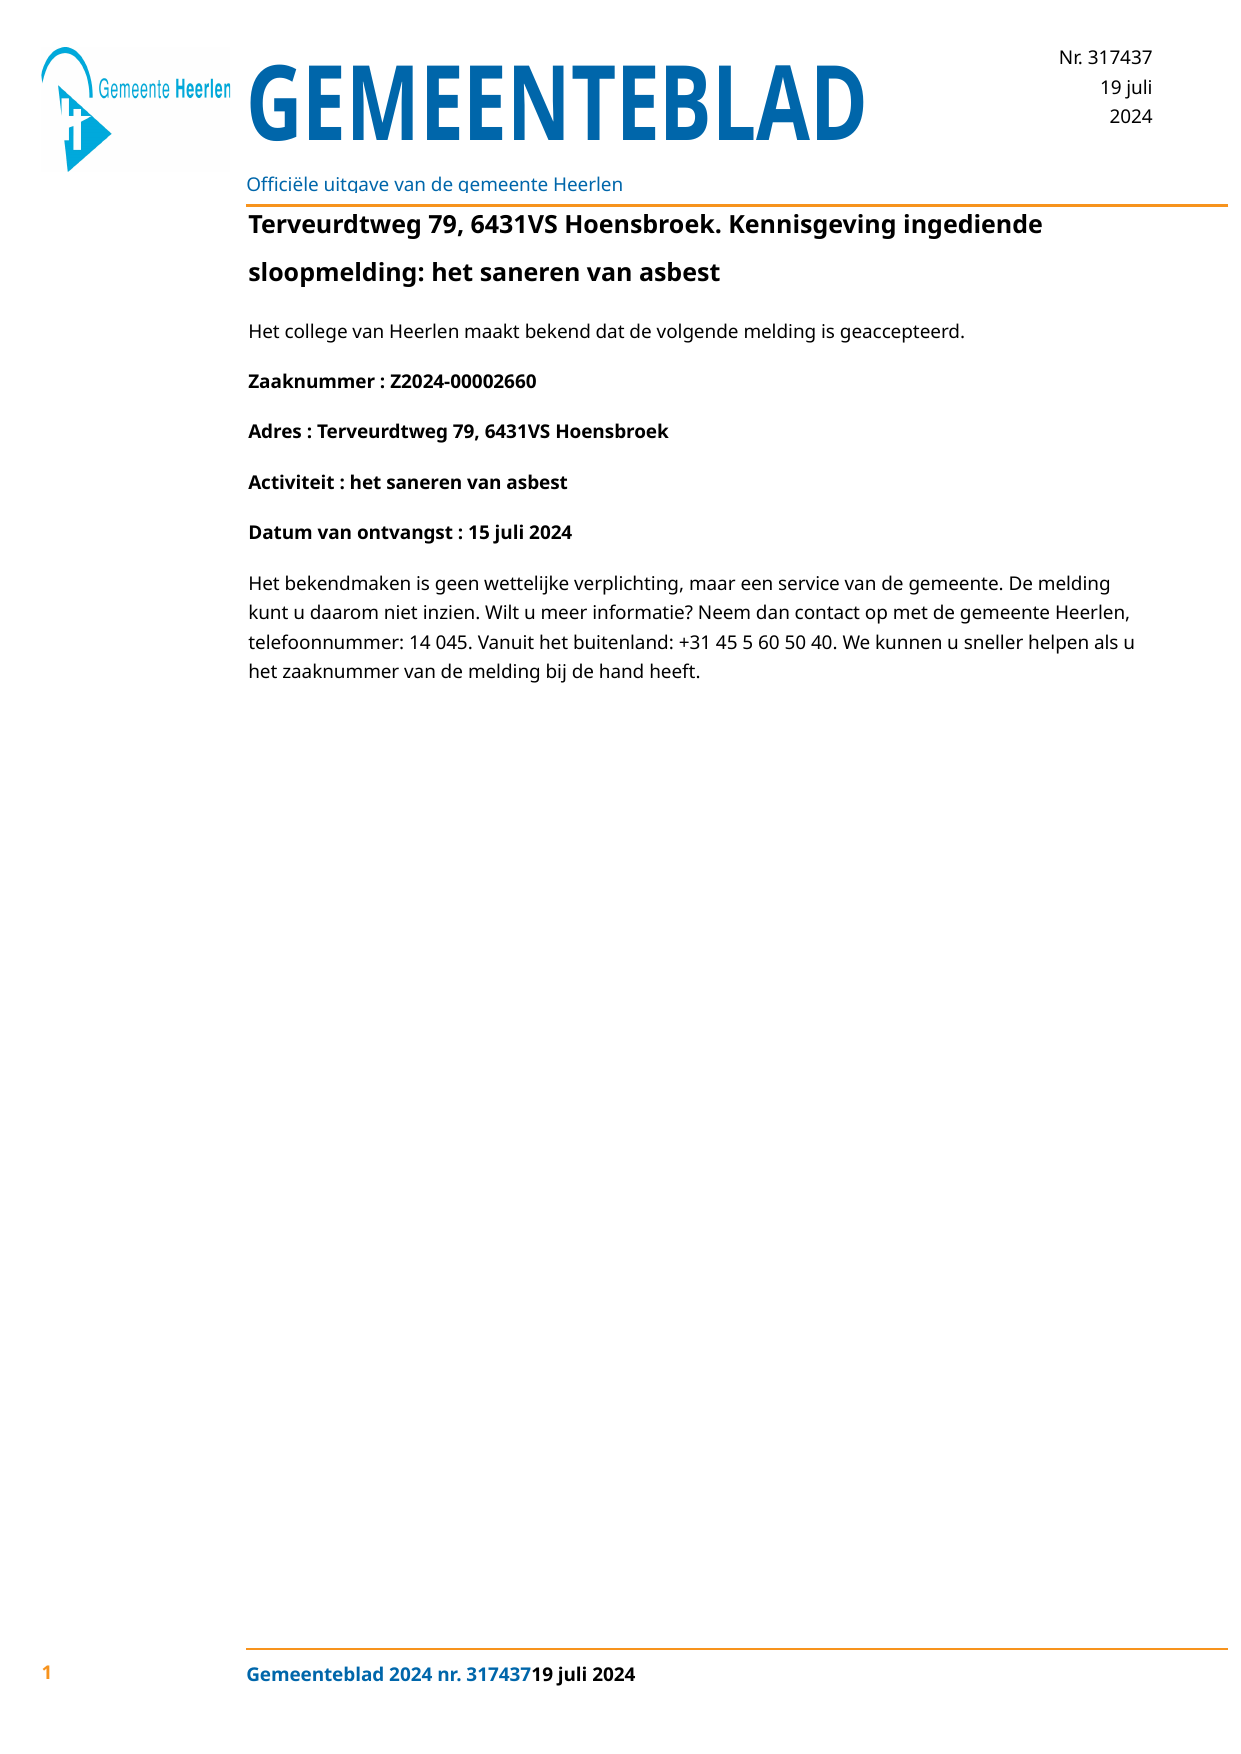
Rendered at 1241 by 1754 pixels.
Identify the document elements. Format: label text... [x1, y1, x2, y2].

text Het bekendmaken is geen wettelijke verplichting, maar een service van de gemeente. De melding kunt u daarom niet inzien. Wilt u meer informatie? Neem dan contact op met de gemeente Heerlen, telefoonnummer: 14 045. Vanuit het buitenland: +31 45 5 60 50 40. We kunnen u sneller helpen als u het zaaknummer van de melding bij de hand heeft. [248, 570, 1152, 684]
text Activiteit : het saneren van asbest [248, 469, 1152, 495]
text Het college van Heerlen maakt bekend dat de volgende melding is geaccepteerd. [248, 318, 1152, 344]
text Adres : Terveurdtweg 79, 6431VS Hoensbroek [248, 419, 1152, 444]
text Terveurdtweg 79, 6431VS Hoensbroek. Kennisgeving ingediende sloopmelding: het saneren van asbest [248, 207, 1152, 288]
picture [41, 47, 59, 70]
picture [41, 47, 231, 172]
text Datum van ontvangst : 15 juli 2024 [248, 519, 1152, 545]
text Zaaknummer : Z2024-00002660 [248, 368, 1152, 394]
